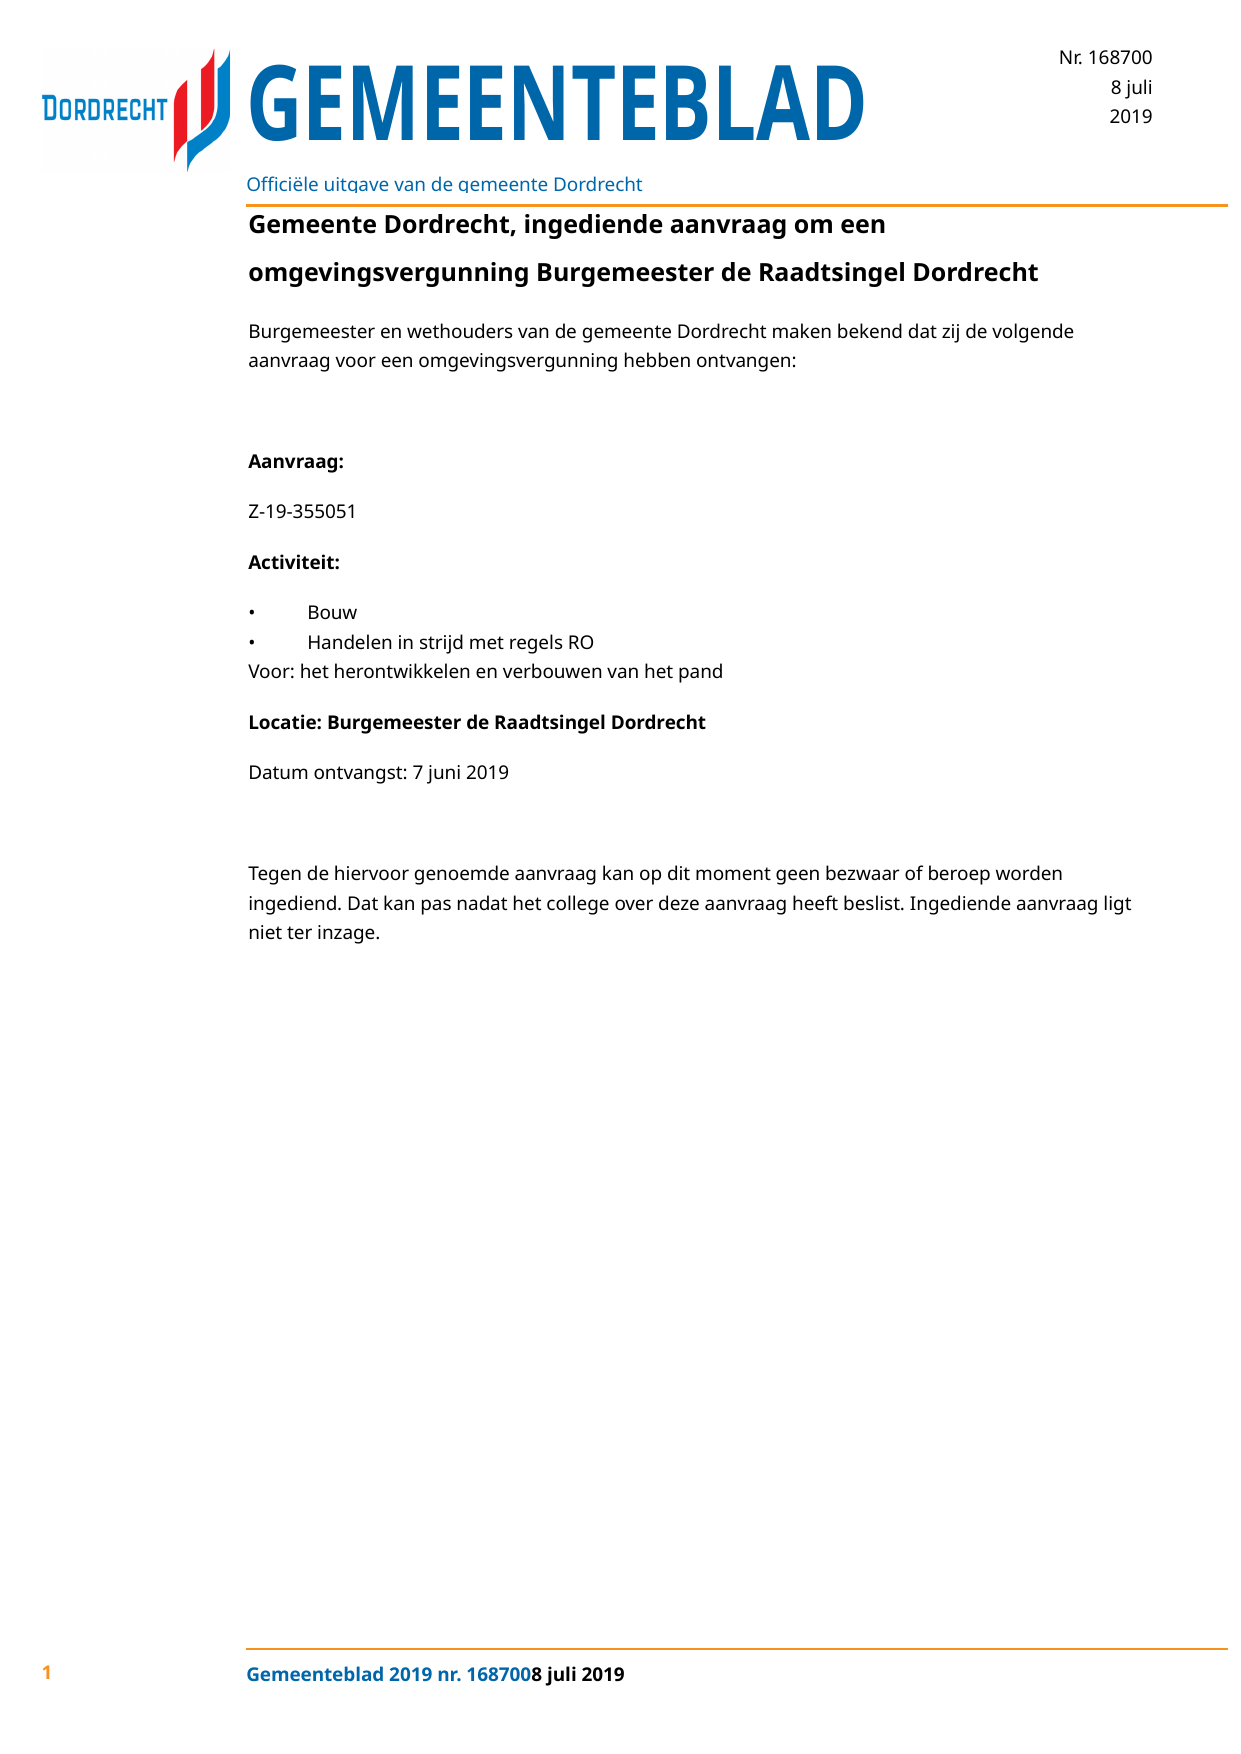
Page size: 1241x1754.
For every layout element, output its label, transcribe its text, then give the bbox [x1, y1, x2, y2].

list Bouw [248, 599, 1152, 625]
text Datum ontvangst: 7 juni 2019 [248, 759, 1152, 785]
picture [41, 47, 231, 172]
list Handelen in strijd met regels RO [248, 629, 1152, 655]
text Voor: het herontwikkelen en verbouwen van het pand [248, 659, 1152, 684]
text Gemeente Dordrecht, ingediende aanvraag om een omgevingsvergunning Burgemeester de Raadtsingel Dordrecht [248, 207, 1152, 288]
text Locatie: Burgemeester de Raadtsingel Dordrecht [248, 709, 1152, 735]
text Z-19-355051 [248, 499, 1152, 524]
text Aanvraag: [248, 448, 1152, 474]
text Tegen de hiervoor genoemde aanvraag kan op dit moment geen bezwaar of beroep worden ingediend. Dat kan pas nadat het college over deze aanvraag heeft beslist. Ingediende aanvraag ligt niet ter inzage. [248, 860, 1152, 945]
text Activiteit: [248, 549, 1152, 575]
text Burgemeester en wethouders van de gemeente Dordrecht maken bekend dat zij de volgende aanvraag voor een omgevingsvergunning hebben ontvangen: [248, 318, 1152, 373]
